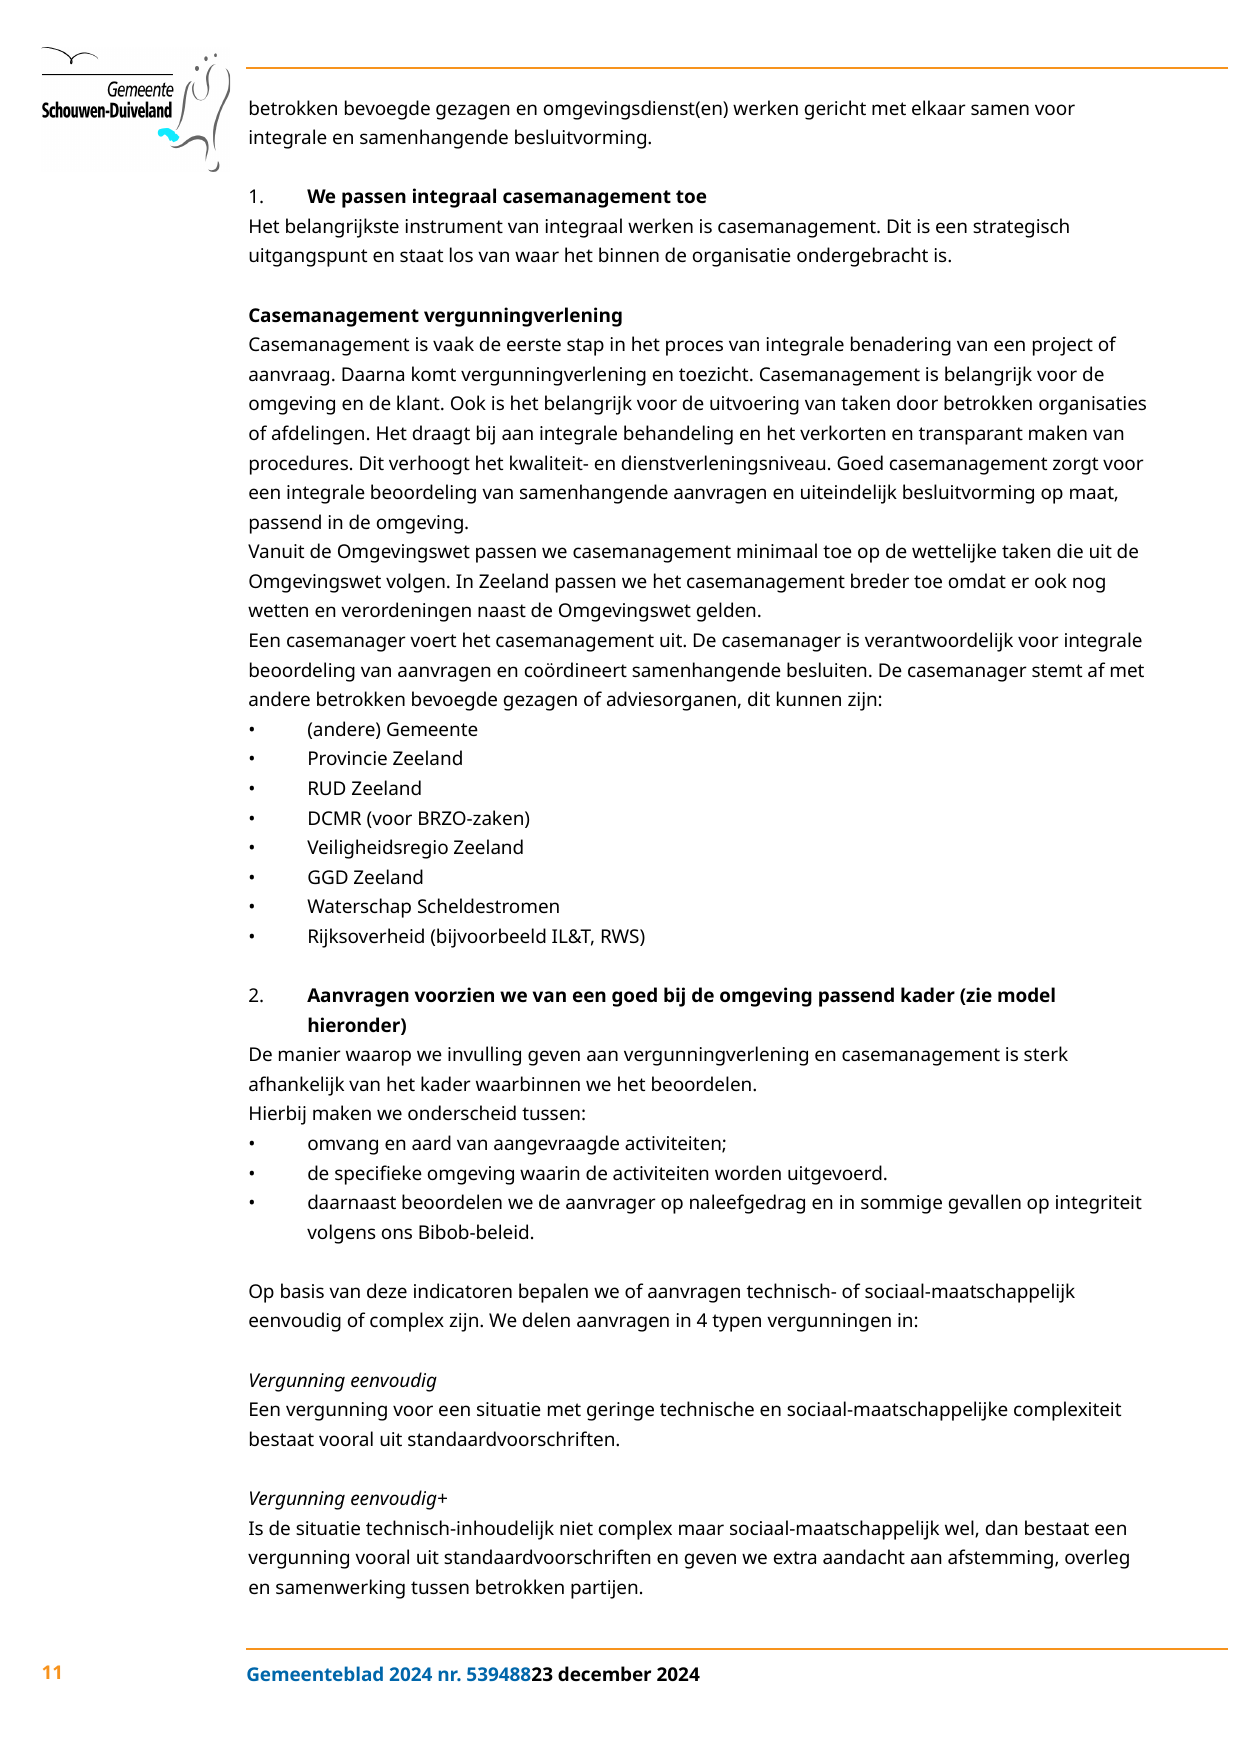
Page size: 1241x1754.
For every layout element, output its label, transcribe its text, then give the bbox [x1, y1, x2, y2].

text Casemanagement vergunningverlening [248, 302, 1152, 328]
list Rijksoverheid (bijvoorbeeld IL&T, RWS) [248, 923, 1152, 949]
list GGD Zeeland [248, 864, 1152, 890]
list (andere) Gemeente [248, 716, 1152, 742]
text Vergunning eenvoudig+ [248, 1485, 1152, 1511]
list daarnaast beoordelen we de aanvrager op naleefgedrag en in sommige gevallen op integriteit volgens ons Bibob-beleid. [248, 1189, 1152, 1245]
list DCMR (voor BRZO-zaken) [248, 805, 1152, 831]
text betrokken bevoegde gezagen en omgevingsdienst(en) werken gericht met elkaar samen voor integrale en samenhangende besluitvorming. [248, 95, 1152, 150]
text Vergunning eenvoudig [248, 1367, 1152, 1393]
text De manier waarop we invulling geven aan vergunningverlening en casemanagement is sterk afhankelijk van het kader waarbinnen we het beoordelen. [248, 1041, 1152, 1097]
list RUD Zeeland [248, 775, 1152, 801]
text Hierbij maken we onderscheid tussen: [248, 1101, 1152, 1126]
text Een vergunning voor een situatie met geringe technische en sociaal-maatschappelijke complexiteit bestaat vooral uit standaardvoorschriften. [248, 1396, 1152, 1452]
list We passen integraal casemanagement toe [248, 183, 1152, 209]
text Op basis van deze indicatoren bepalen we of aanvragen technisch- of sociaal-maatschappelijk eenvoudig of complex zijn. We delen aanvragen in 4 typen vergunningen in: [248, 1278, 1152, 1333]
list de specifieke omgeving waarin de activiteiten worden uitgevoerd. [248, 1160, 1152, 1186]
text Een casemanager voert het casemanagement uit. De casemanager is verantwoordelijk voor integrale beoordeling van aanvragen en coördineert samenhangende besluiten. De casemanager stemt af met andere betrokken bevoegde gezagen of adviesorganen, dit kunnen zijn: [248, 627, 1152, 712]
list Provincie Zeeland [248, 746, 1152, 771]
list Waterschap Scheldestromen [248, 893, 1152, 919]
text Casemanagement is vaak de eerste stap in het proces van integrale benadering van een project of aanvraag. Daarna komt vergunningverlening en toezicht. Casemanagement is belangrijk voor de omgeving en de klant. Ook is het belangrijk voor de uitvoering van taken door betrokken organisaties of afdelingen. Het draagt bij aan integrale behandeling en het verkorten en transparant maken van procedures. Dit verhoogt het kwaliteit- en dienstverleningsniveau. Goed casemanagement zorgt voor een integrale beoordeling van samenhangende aanvragen en uiteindelijk besluitvorming op maat, passend in de omgeving. [248, 331, 1152, 535]
list Veiligheidsregio Zeeland [248, 834, 1152, 860]
text Is de situatie technisch-inhoudelijk niet complex maar sociaal-maatschappelijk wel, dan bestaat een vergunning vooral uit standaardvoorschriften en geven we extra aandacht aan afstemming, overleg en samenwerking tussen betrokken partijen. [248, 1515, 1152, 1600]
text Het belangrijkste instrument van integraal werken is casemanagement. Dit is een strategisch uitgangspunt en staat los van waar het binnen de organisatie ondergebracht is. [248, 213, 1152, 268]
list omvang en aard van aangevraagde activiteiten; [248, 1130, 1152, 1156]
list Aanvragen voorzien we van een goed bij de omgeving passend kader (zie model hieronder) [248, 982, 1152, 1038]
text Vanuit de Omgevingswet passen we casemanagement minimaal toe op de wettelijke taken die uit de Omgevingswet volgen. In Zeeland passen we het casemanagement breder toe omdat er ook nog wetten en verordeningen naast de Omgevingswet gelden. [248, 538, 1152, 623]
picture [41, 47, 231, 172]
